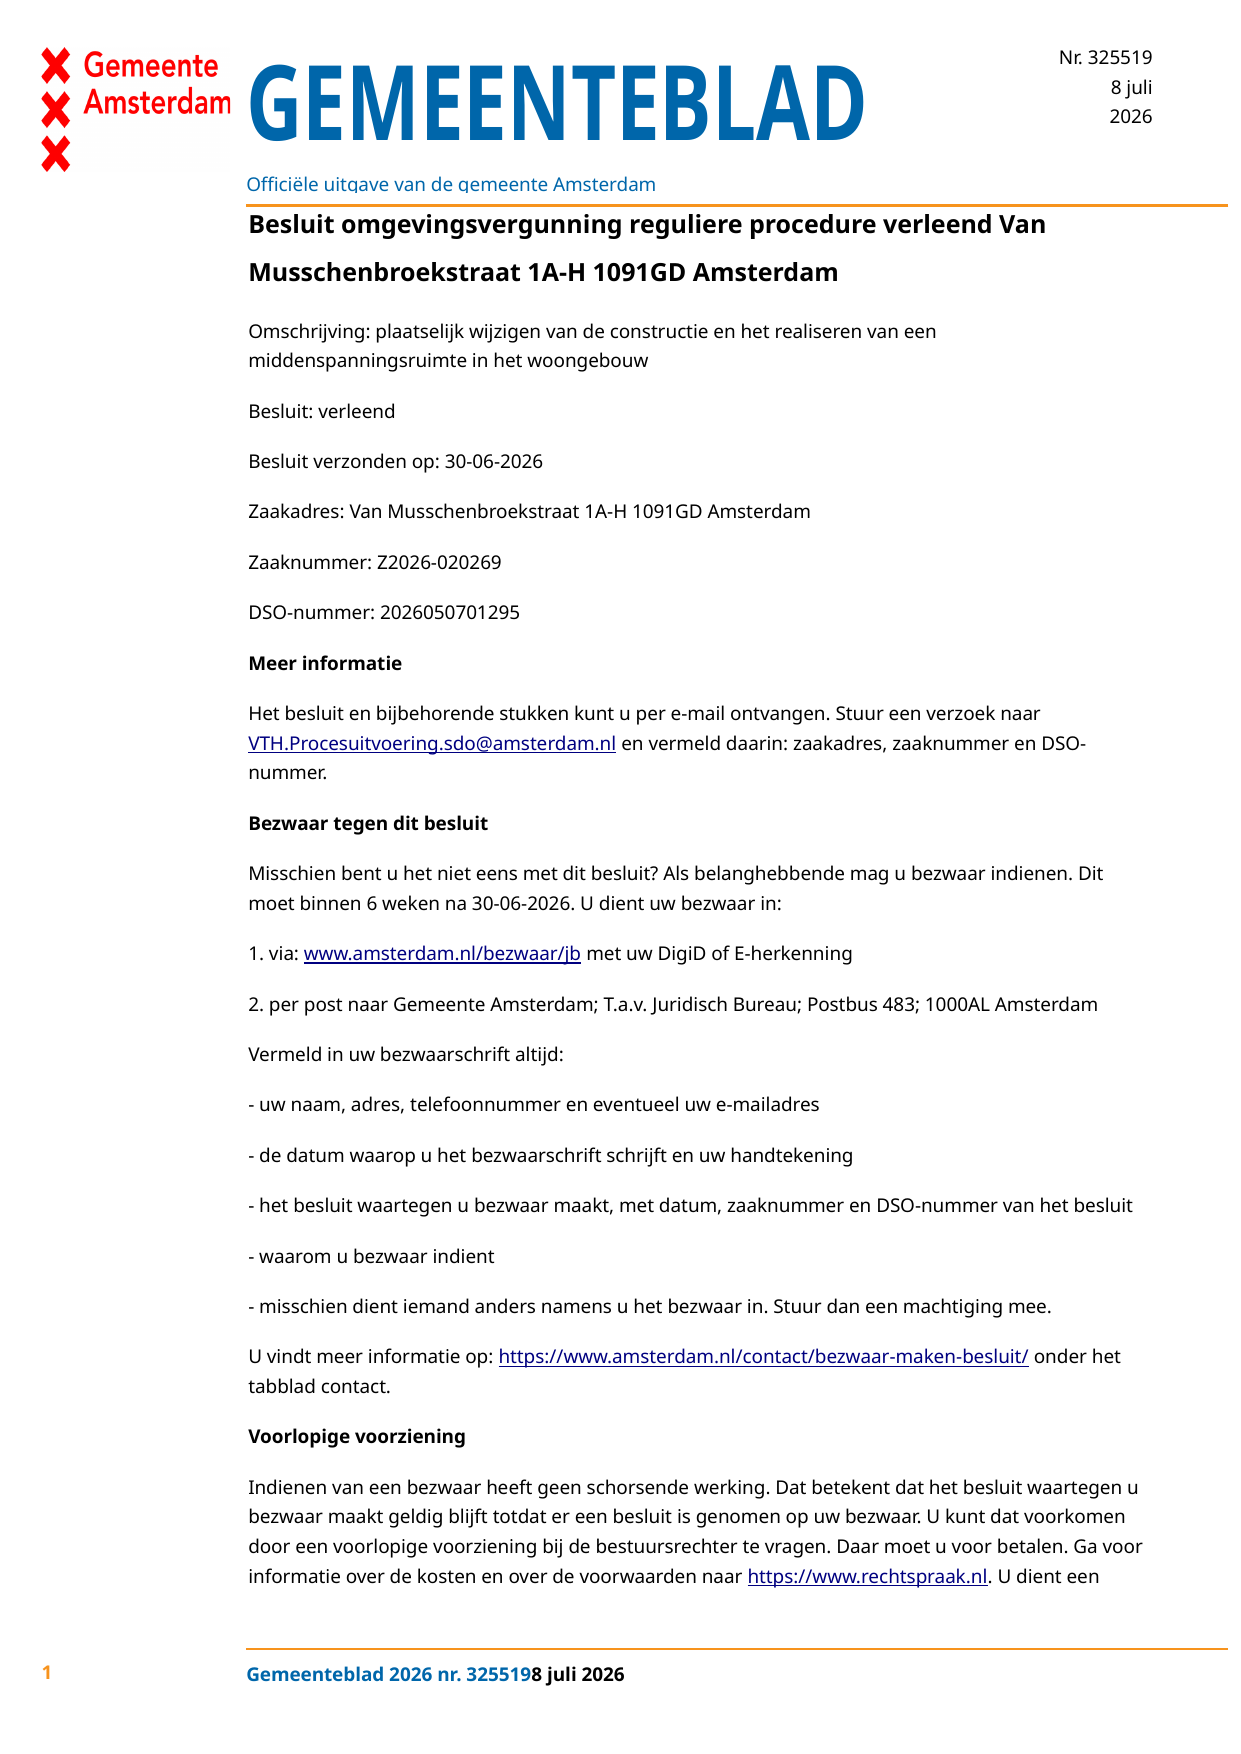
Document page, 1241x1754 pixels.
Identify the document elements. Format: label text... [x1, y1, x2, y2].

text Bezwaar tegen dit besluit [248, 810, 1152, 836]
text - de datum waarop u het bezwaarschrift schrijft en uw handtekening [248, 1142, 1152, 1168]
text Het besluit en bijbehorende stukken kunt u per e-mail ontvangen. Stuur een verzoek naar VTH.Procesuitvoering.sdo@amsterdam.nl en vermeld daarin: zaakadres, zaaknummer en DSO-nummer. [248, 700, 1152, 785]
text DSO-nummer: 2026050701295 [248, 599, 1152, 625]
text Meer informatie [248, 650, 1152, 676]
text Vermeld in uw bezwaarschrift altijd: [248, 1041, 1152, 1067]
text Zaakadres: Van Musschenbroekstraat 1A-H 1091GD Amsterdam [248, 499, 1152, 524]
text Voorlopige voorziening [248, 1424, 1152, 1449]
picture [41, 47, 231, 172]
text Zaaknummer: Z2026-020269 [248, 549, 1152, 575]
text Besluit: verleend [248, 398, 1152, 424]
text U vindt meer informatie op: https://www.amsterdam.nl/contact/bezwaar-maken-besluit/ onder het tabblad contact. [248, 1344, 1152, 1399]
text - uw naam, adres, telefoonnummer en eventueel uw e-mailadres [248, 1092, 1152, 1117]
text Besluit omgevingsvergunning reguliere procedure verleend Van Musschenbroekstraat 1A-H 1091GD Amsterdam [248, 207, 1152, 288]
text - waarom u bezwaar indient [248, 1243, 1152, 1269]
text - misschien dient iemand anders namens u het bezwaar in. Stuur dan een machtiging mee. [248, 1293, 1152, 1319]
text - het besluit waartegen u bezwaar maakt, met datum, zaaknummer en DSO-nummer van het besluit [248, 1192, 1152, 1218]
text 2. per post naar Gemeente Amsterdam; T.a.v. Juridisch Bureau; Postbus 483; 1000AL Amsterdam [248, 991, 1152, 1017]
text Omschrijving: plaatselijk wijzigen van de constructie en het realiseren van een middenspanningsruimte in het woongebouw [248, 318, 1152, 373]
text Besluit verzonden op: 30-06-2026 [248, 448, 1152, 474]
text Indienen van een bezwaar heeft geen schorsende werking. Dat betekent dat het besluit waartegen u bezwaar maakt geldig blijft totdat er een besluit is genomen op uw bezwaar. U kunt dat voorkomen door een voorlopige voorziening bij de bestuursrechter te vragen. Daar moet u voor betalen. Ga voor informatie over de kosten en over de voorwaarden naar https://www.rechtspraak.nl. U dient een [248, 1474, 1152, 1589]
text 1. via: www.amsterdam.nl/bezwaar/jb met uw DigiD of E-herkenning [248, 940, 1152, 966]
text Misschien bent u het niet eens met dit besluit? Als belanghebbende mag u bezwaar indienen. Dit moet binnen 6 weken na 30-06-2026. U dient uw bezwaar in: [248, 860, 1152, 916]
